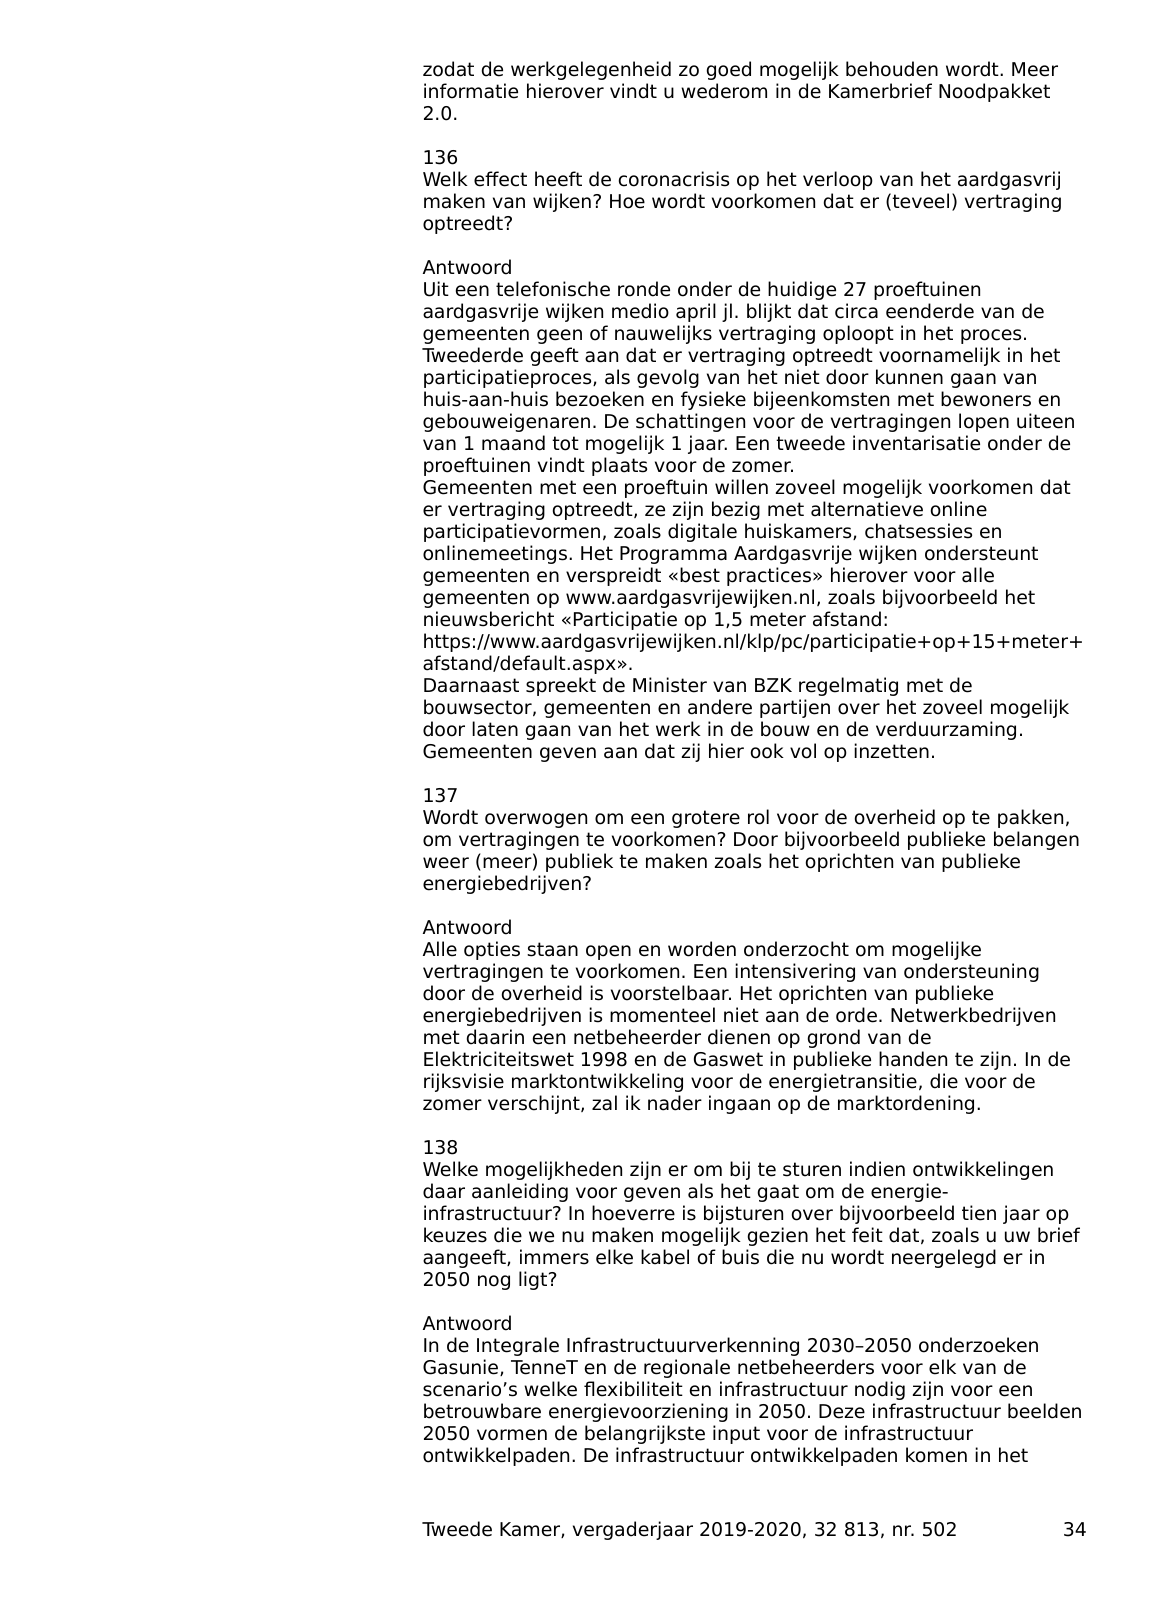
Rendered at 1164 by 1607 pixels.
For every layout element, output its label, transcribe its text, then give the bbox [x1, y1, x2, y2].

text Wordt overwogen om een grotere rol voor de overheid op te pakken, om vertragingen te voorkomen? Door bijvoorbeeld publieke belangen weer (meer) publiek te maken zoals het oprichten van publieke energiebedrijven? [422, 807, 1087, 895]
text Antwoord [422, 917, 1087, 939]
text Uit een telefonische ronde onder de huidige 27 proeftuinen aardgasvrije wijken medio april jl. blijkt dat circa eenderde van de gemeenten geen of nauwelijks vertraging oploopt in het proces. Tweederde geeft aan dat er vertraging optreedt voornamelijk in het participatieproces, als gevolg van het niet door kunnen gaan van huis-aan-huis bezoeken en fysieke bijeenkomsten met bewoners en gebouweigenaren. De schattingen voor de vertragingen lopen uiteen van 1 maand tot mogelijk 1 jaar. Een tweede inventarisatie onder de proeftuinen vindt plaats voor de zomer. [422, 279, 1087, 477]
text In de Integrale Infrastructuurverkenning 2030–2050 onderzoeken Gasunie, TenneT en de regionale netbeheerders voor elk van de scenario’s welke flexibiliteit en infrastructuur nodig zijn voor een betrouwbare energievoorziening in 2050. Deze infrastructuur beelden 2050 vormen de belangrijkste input voor de infrastructuur ontwikkelpaden. De infrastructuur ontwikkelpaden komen in het [422, 1335, 1087, 1467]
text Antwoord [422, 1313, 1087, 1335]
text 136 [422, 147, 1087, 169]
text Antwoord [422, 257, 1087, 279]
text 137 [422, 785, 1087, 807]
text Alle opties staan open en worden onderzocht om mogelijke vertragingen te voorkomen. Een intensivering van ondersteuning door de overheid is voorstelbaar. Het oprichten van publieke energiebedrijven is momenteel niet aan de orde. Netwerkbedrijven met daarin een netbeheerder dienen op grond van de Elektriciteitswet 1998 en de Gaswet in publieke handen te zijn. In de rijksvisie marktontwikkeling voor de energietransitie, die voor de zomer verschijnt, zal ik nader ingaan op de marktordening. [422, 939, 1087, 1115]
text Welk effect heeft de coronacrisis op het verloop van het aardgasvrij maken van wijken? Hoe wordt voorkomen dat er (teveel) vertraging optreedt? [422, 169, 1087, 235]
text Daarnaast spreekt de Minister van BZK regelmatig met de bouwsector, gemeenten en andere partijen over het zoveel mogelijk door laten gaan van het werk in de bouw en de verduurzaming. Gemeenten geven aan dat zij hier ook vol op inzetten. [422, 675, 1087, 763]
text Welke mogelijkheden zijn er om bij te sturen indien ontwikkelingen daar aanleiding voor geven als het gaat om de energie-infrastructuur? In hoeverre is bijsturen over bijvoorbeeld tien jaar op keuzes die we nu maken mogelijk gezien het feit dat, zoals u uw brief aangeeft, immers elke kabel of buis die nu wordt neergelegd er in 2050 nog ligt? [422, 1159, 1087, 1291]
text zodat de werkgelegenheid zo goed mogelijk behouden wordt. Meer informatie hierover vindt u wederom in de Kamerbrief Noodpakket 2.0. [422, 59, 1087, 125]
text Gemeenten met een proeftuin willen zoveel mogelijk voorkomen dat er vertraging optreedt, ze zijn bezig met alternatieve online participatievormen, zoals digitale huiskamers, chatsessies en onlinemeetings. Het Programma Aardgasvrije wijken ondersteunt gemeenten en verspreidt «best practices» hierover voor alle gemeenten op www.aardgasvrijewijken.nl, zoals bijvoorbeeld het nieuwsbericht «Participatie op 1,5 meter afstand: https://www.aardgasvrijewijken.nl/klp/pc/participatie+op+15+meter+afstand/default.aspx». [422, 477, 1087, 675]
text 138 [422, 1137, 1087, 1159]
